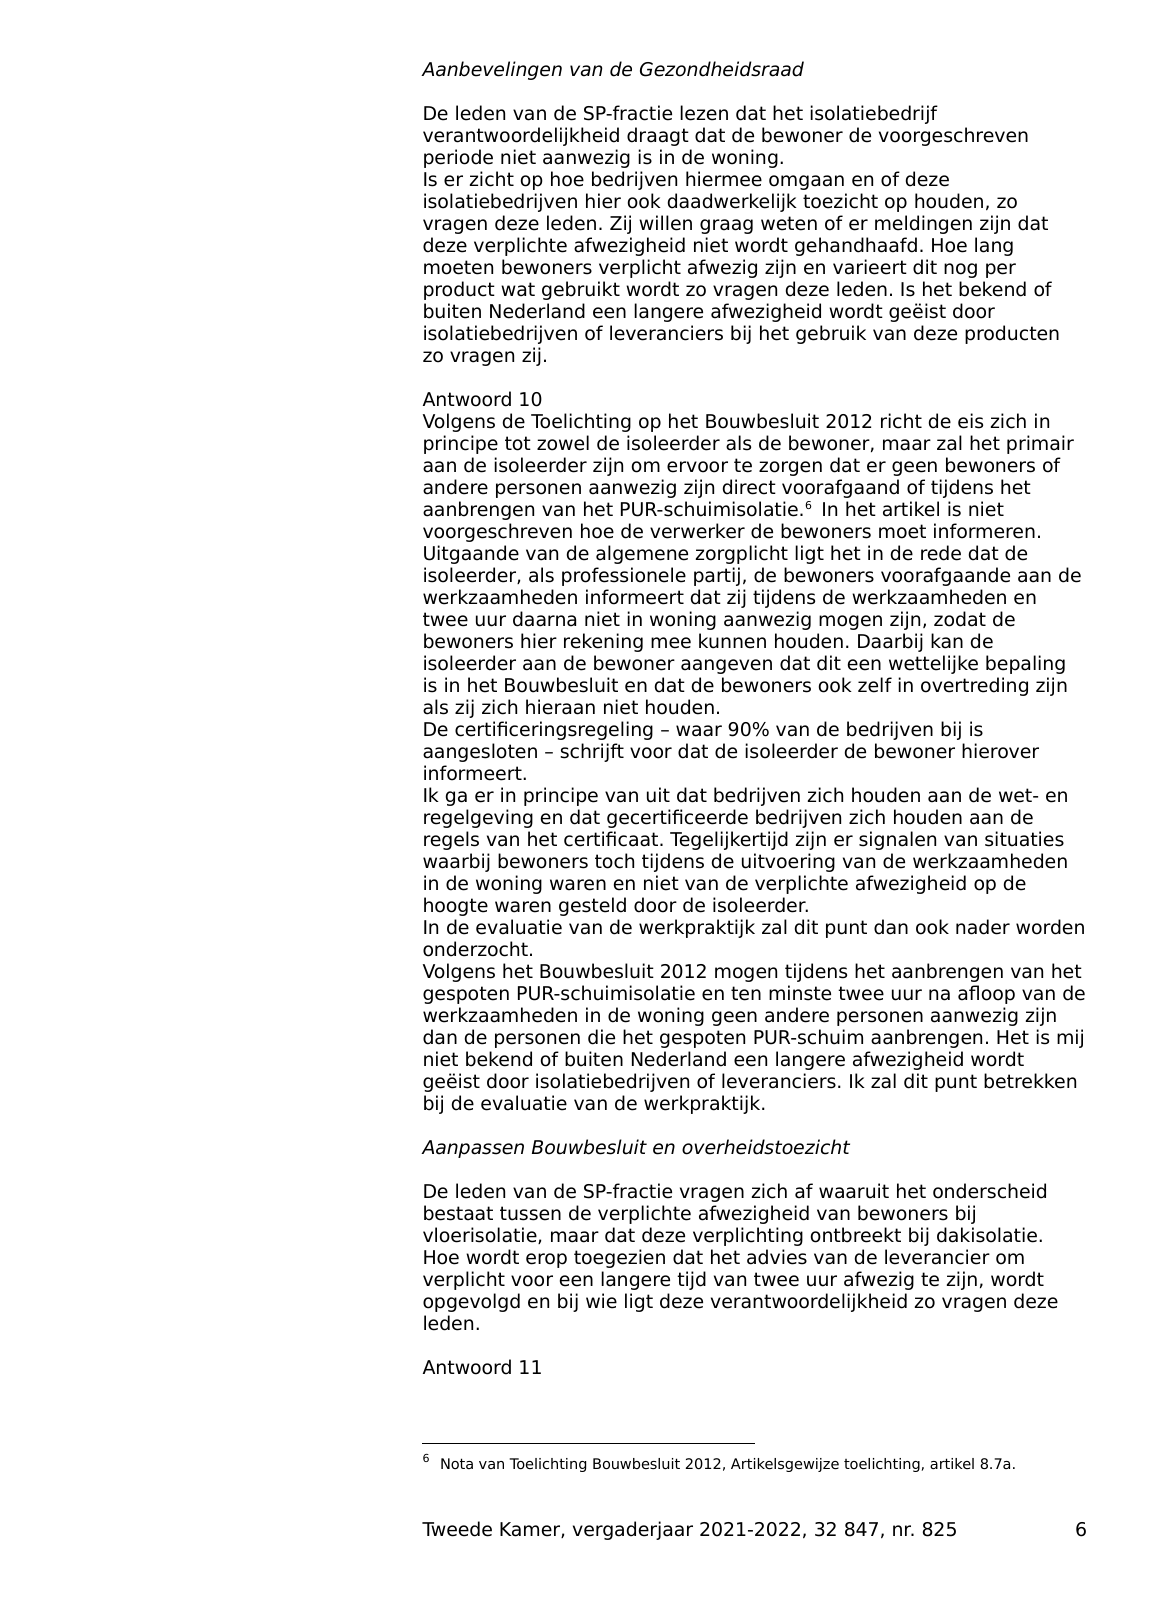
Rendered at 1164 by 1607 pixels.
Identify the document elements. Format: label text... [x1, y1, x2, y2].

text Volgens de Toelichting op het Bouwbesluit 2012 richt de eis zich in principe tot zowel de isoleerder als de bewoner, maar zal het primair aan de isoleerder zijn om ervoor te zorgen dat er geen bewoners of andere personen aanwezig zijn direct voorafgaand of tijdens het aanbrengen van het PUR-schuimisolatie. In het artikel is niet voorgeschreven hoe de verwerker de bewoners moet informeren. Uitgaande van de algemene zorgplicht ligt het in de rede dat de isoleerder, als professionele partij, de bewoners voorafgaande aan de werkzaamheden informeert dat zij tijdens de werkzaamheden en twee uur daarna niet in woning aanwezig mogen zijn, zodat de bewoners hier rekening mee kunnen houden. Daarbij kan de isoleerder aan de bewoner aangeven dat dit een wettelijke bepaling is in het Bouwbesluit en dat de bewoners ook zelf in overtreding zijn als zij zich hieraan niet houden. [422, 411, 1087, 719]
subtitle Aanpassen Bouwbesluit en overheidstoezicht [422, 1137, 1087, 1159]
subtitle Aanbevelingen van de Gezondheidsraad [422, 59, 1087, 81]
text In de evaluatie van de werkpraktijk zal dit punt dan ook nader worden onderzocht. [422, 917, 1087, 961]
text De leden van de SP-fractie vragen zich af waaruit het onderscheid bestaat tussen de verplichte afwezigheid van bewoners bij vloerisolatie, maar dat deze verplichting ontbreekt bij dakisolatie. Hoe wordt erop toegezien dat het advies van de leverancier om verplicht voor een langere tijd van twee uur afwezig te zijn, wordt opgevolgd en bij wie ligt deze verantwoordelijkheid zo vragen deze leden. [422, 1181, 1087, 1335]
text De certificeringsregeling – waar 90% van de bedrijven bij is aangesloten – schrijft voor dat de isoleerder de bewoner hierover informeert. [422, 719, 1087, 785]
text Antwoord 10 [422, 389, 1087, 411]
text Antwoord 11 [422, 1357, 1087, 1379]
text De leden van de SP-fractie lezen dat het isolatiebedrijf verantwoordelijkheid draagt dat de bewoner de voorgeschreven periode niet aanwezig is in de woning. [422, 103, 1087, 169]
text Nota van Toelichting Bouwbesluit 2012, Artikelsgewijze toelichting, artikel 8.7a. [422, 1452, 1087, 1474]
text Is er zicht op hoe bedrijven hiermee omgaan en of deze isolatiebedrijven hier ook daadwerkelijk toezicht op houden, zo vragen deze leden. Zij willen graag weten of er meldingen zijn dat deze verplichte afwezigheid niet wordt gehandhaafd. Hoe lang moeten bewoners verplicht afwezig zijn en varieert dit nog per product wat gebruikt wordt zo vragen deze leden. Is het bekend of buiten Nederland een langere afwezigheid wordt geëist door isolatiebedrijven of leveranciers bij het gebruik van deze producten zo vragen zij. [422, 169, 1087, 367]
text Volgens het Bouwbesluit 2012 mogen tijdens het aanbrengen van het gespoten PUR-schuimisolatie en ten minste twee uur na afloop van de werkzaamheden in de woning geen andere personen aanwezig zijn dan de personen die het gespoten PUR-schuim aanbrengen. Het is mij niet bekend of buiten Nederland een langere afwezigheid wordt geëist door isolatiebedrijven of leveranciers. Ik zal dit punt betrekken bij de evaluatie van de werkpraktijk. [422, 961, 1087, 1114]
text Ik ga er in principe van uit dat bedrijven zich houden aan de wet- en regelgeving en dat gecertificeerde bedrijven zich houden aan de regels van het certificaat. Tegelijkertijd zijn er signalen van situaties waarbij bewoners toch tijdens de uitvoering van de werkzaamheden in de woning waren en niet van de verplichte afwezigheid op de hoogte waren gesteld door de isoleerder. [422, 785, 1087, 917]
